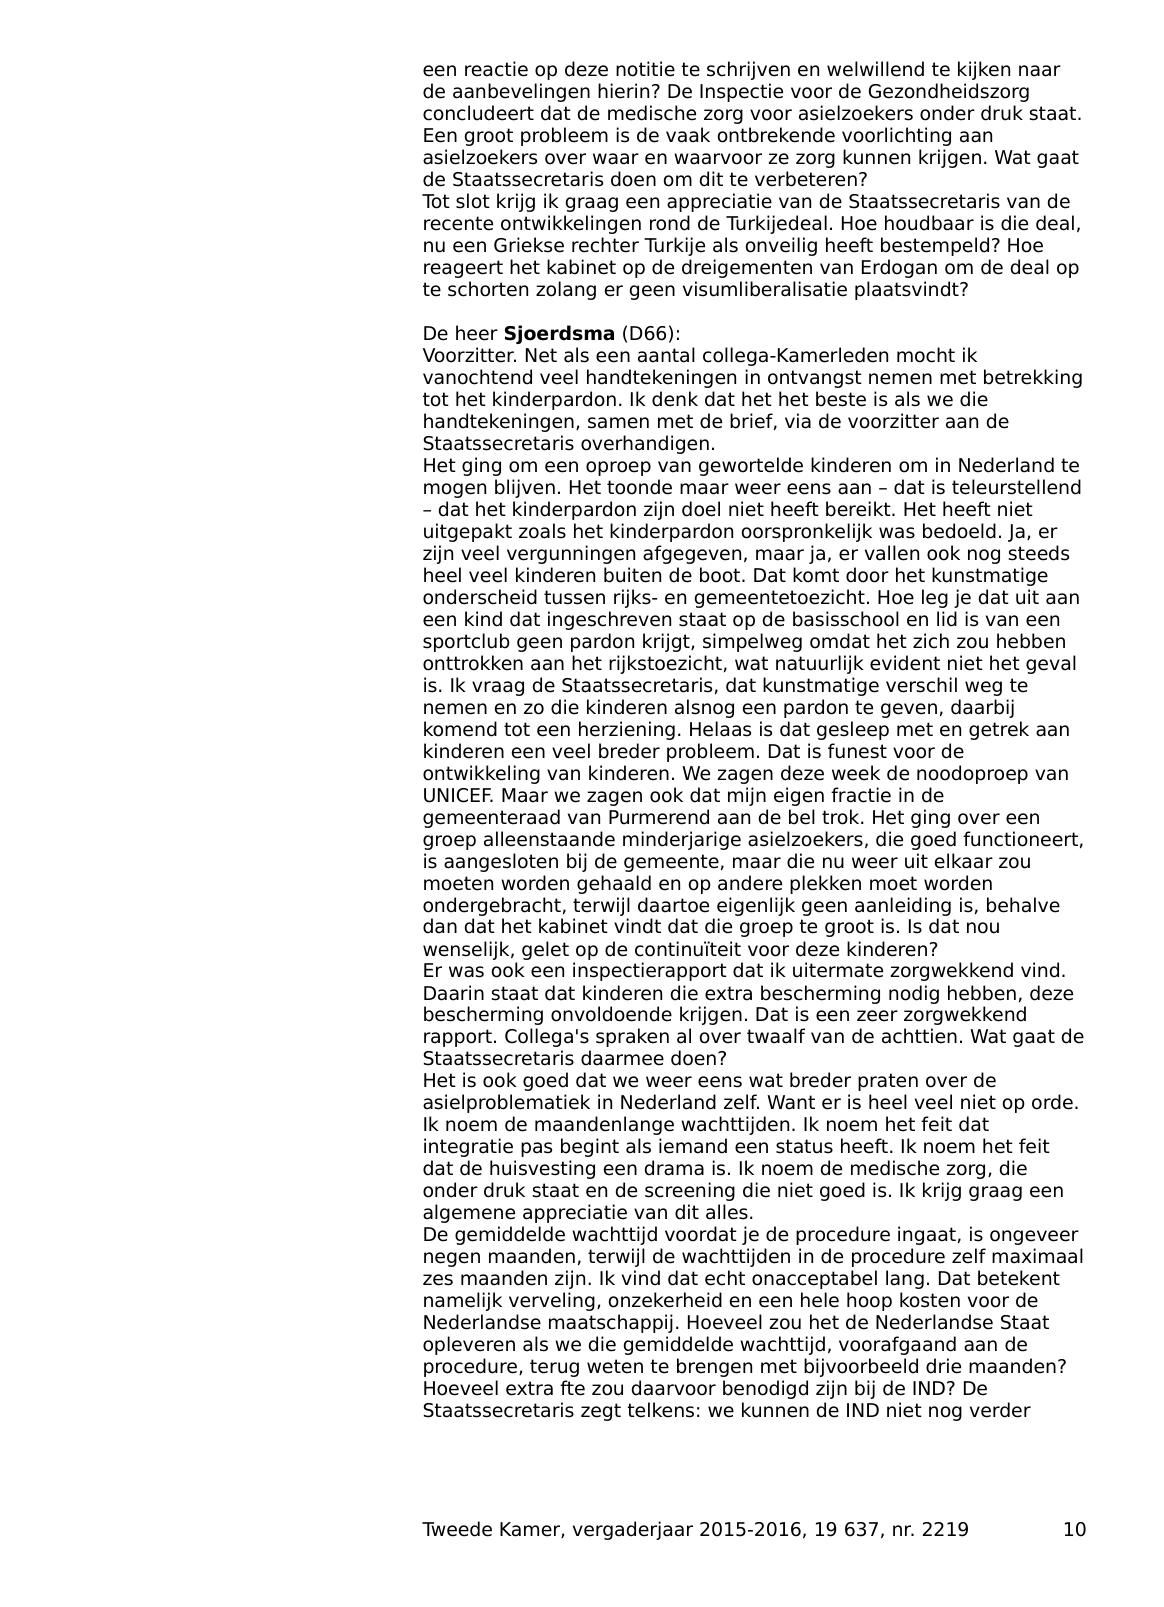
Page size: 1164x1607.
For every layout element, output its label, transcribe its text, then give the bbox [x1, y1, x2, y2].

text een reactie op deze notitie te schrijven en welwillend te kijken naar de aanbevelingen hierin? De Inspectie voor de Gezondheidszorg concludeert dat de medische zorg voor asielzoekers onder druk staat. Een groot probleem is de vaak ontbrekende voorlichting aan asielzoekers over waar en waarvoor ze zorg kunnen krijgen. Wat gaat de Staatssecretaris doen om dit te verbeteren? [422, 59, 1087, 191]
text Het is ook goed dat we weer eens wat breder praten over de asielproblematiek in Nederland zelf. Want er is heel veel niet op orde. Ik noem de maandenlange wachttijden. Ik noem het feit dat integratie pas begint als iemand een status heeft. Ik noem het feit dat de huisvesting een drama is. Ik noem de medische zorg, die onder druk staat en de screening die niet goed is. Ik krijg graag een algemene appreciatie van dit alles. [422, 1070, 1087, 1224]
text De heer Sjoerdsma (D66): [422, 323, 1087, 345]
text Voorzitter. Net als een aantal collega-Kamerleden mocht ik vanochtend veel handtekeningen in ontvangst nemen met betrekking tot het kinderpardon. Ik denk dat het het beste is als we die handtekeningen, samen met de brief, via de voorzitter aan de Staatssecretaris overhandigen. [422, 345, 1087, 455]
text De gemiddelde wachttijd voordat je de procedure ingaat, is ongeveer negen maanden, terwijl de wachttijden in de procedure zelf maximaal zes maanden zijn. Ik vind dat echt onacceptabel lang. Dat betekent namelijk verveling, onzekerheid en een hele hoop kosten voor de Nederlandse maatschappij. Hoeveel zou het de Nederlandse Staat opleveren als we die gemiddelde wachttijd, voorafgaand aan de procedure, terug weten te brengen met bijvoorbeeld drie maanden? Hoeveel extra fte zou daarvoor benodigd zijn bij de IND? De Staatssecretaris zegt telkens: we kunnen de IND niet nog verder [422, 1224, 1087, 1422]
text Het ging om een oproep van gewortelde kinderen om in Nederland te mogen blijven. Het toonde maar weer eens aan – dat is teleurstellend – dat het kinderpardon zijn doel niet heeft bereikt. Het heeft niet uitgepakt zoals het kinderpardon oorspronkelijk was bedoeld. Ja, er zijn veel vergunningen afgegeven, maar ja, er vallen ook nog steeds heel veel kinderen buiten de boot. Dat komt door het kunstmatige onderscheid tussen rijks- en gemeentetoezicht. Hoe leg je dat uit aan een kind dat ingeschreven staat op de basisschool en lid is van een sportclub geen pardon krijgt, simpelweg omdat het zich zou hebben onttrokken aan het rijkstoezicht, wat natuurlijk evident niet het geval is. Ik vraag de Staatssecretaris, dat kunstmatige verschil weg te nemen en zo die kinderen alsnog een pardon te geven, daarbij komend tot een herziening. Helaas is dat gesleep met en getrek aan kinderen een veel breder probleem. Dat is funest voor de ontwikkeling van kinderen. We zagen deze week de noodoproep van UNICEF. Maar we zagen ook dat mijn eigen fractie in de gemeenteraad van Purmerend aan de bel trok. Het ging over een groep alleenstaande minderjarige asielzoekers, die goed functioneert, is aangesloten bij de gemeente, maar die nu weer uit elkaar zou moeten worden gehaald en op andere plekken moet worden ondergebracht, terwijl daartoe eigenlijk geen aanleiding is, behalve dan dat het kabinet vindt dat die groep te groot is. Is dat nou wenselijk, gelet op de continuïteit voor deze kinderen? [422, 455, 1087, 960]
text Tot slot krijg ik graag een appreciatie van de Staatssecretaris van de recente ontwikkelingen rond de Turkijedeal. Hoe houdbaar is die deal, nu een Griekse rechter Turkije als onveilig heeft bestempeld? Hoe reageert het kabinet op de dreigementen van Erdogan om de deal op te schorten zolang er geen visumliberalisatie plaatsvindt? [422, 191, 1087, 301]
text Er was ook een inspectierapport dat ik uitermate zorgwekkend vind. Daarin staat dat kinderen die extra bescherming nodig hebben, deze bescherming onvoldoende krijgen. Dat is een zeer zorgwekkend rapport. Collega's spraken al over twaalf van de achttien. Wat gaat de Staatssecretaris daarmee doen? [422, 960, 1087, 1070]
